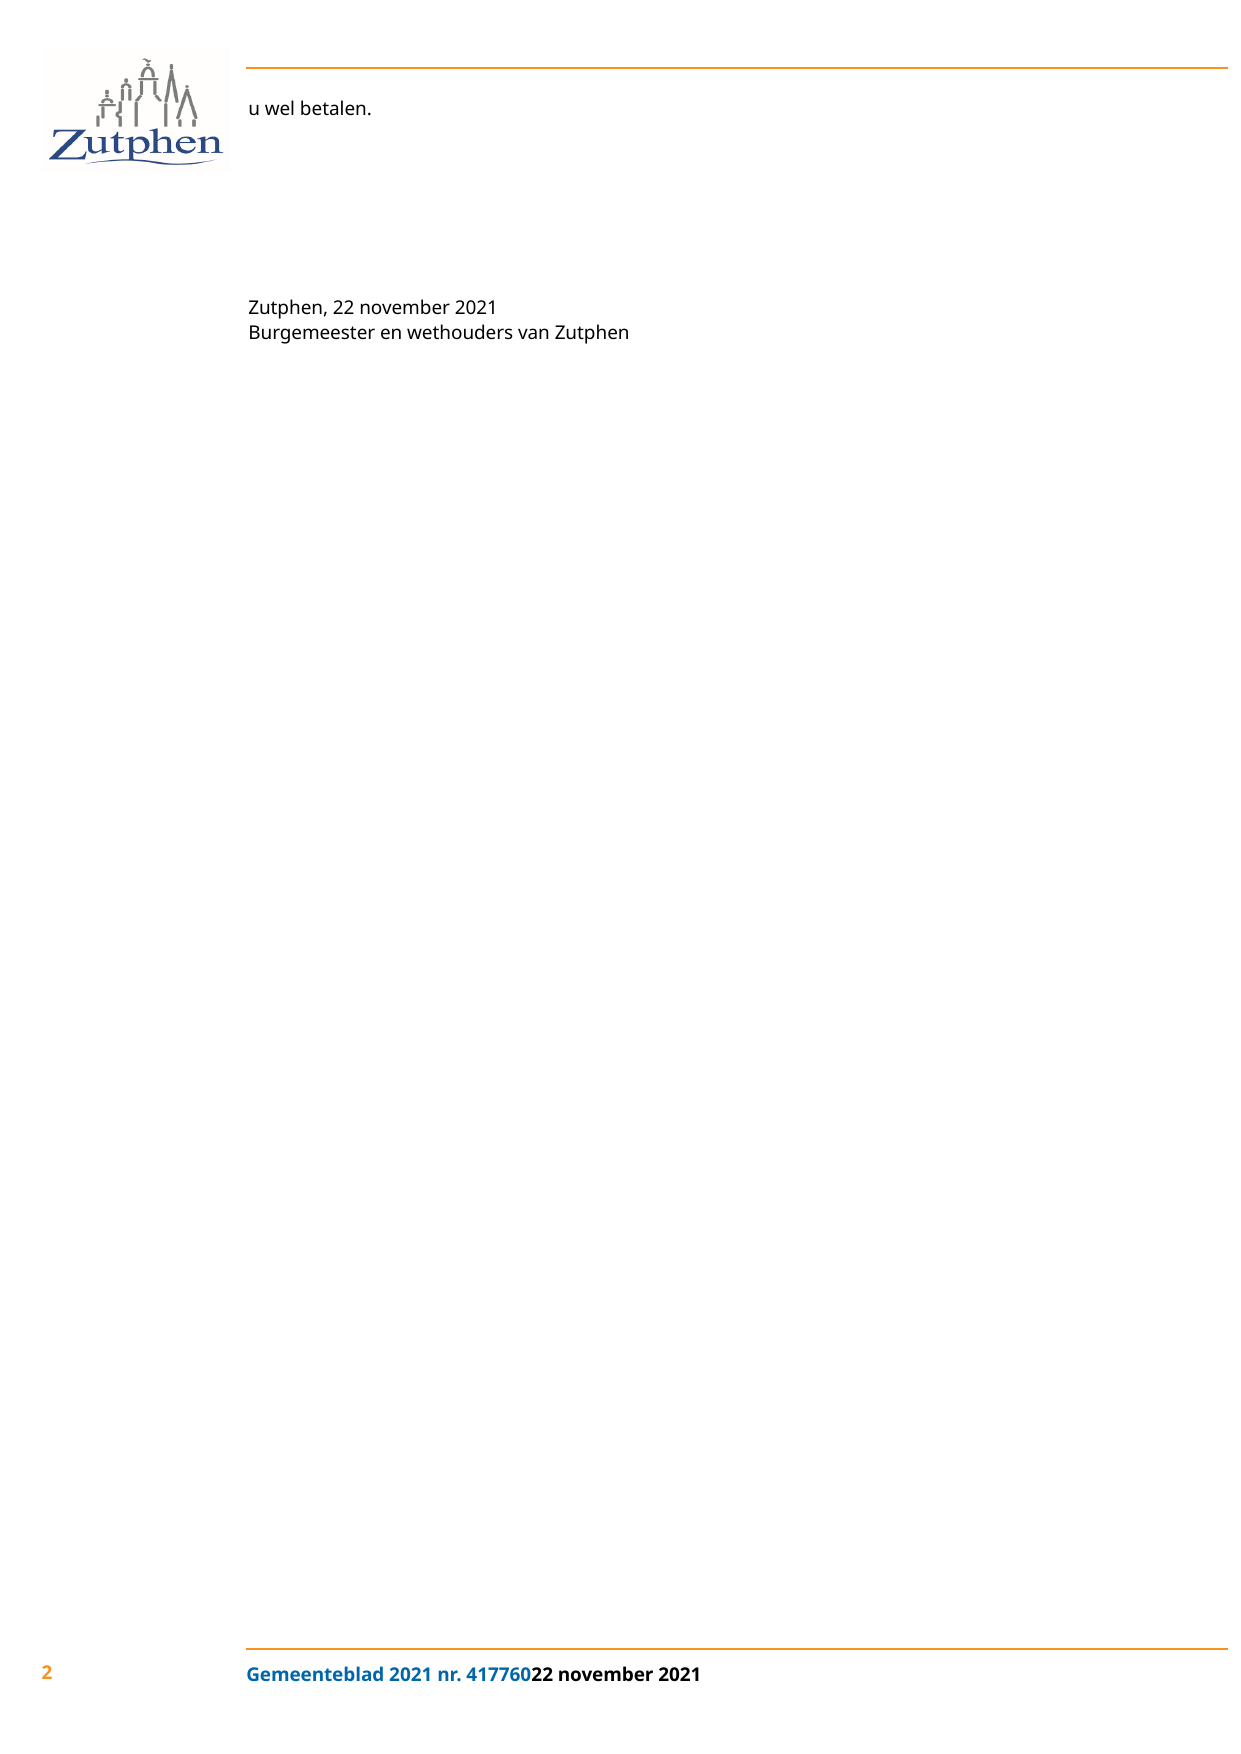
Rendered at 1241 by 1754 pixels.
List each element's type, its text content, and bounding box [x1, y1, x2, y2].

text Burgemeester en wethouders van Zutphen [248, 319, 1152, 345]
text u wel betalen. [248, 95, 1152, 121]
text Zutphen, 22 november 2021 [248, 294, 1152, 319]
picture [41, 47, 231, 172]
